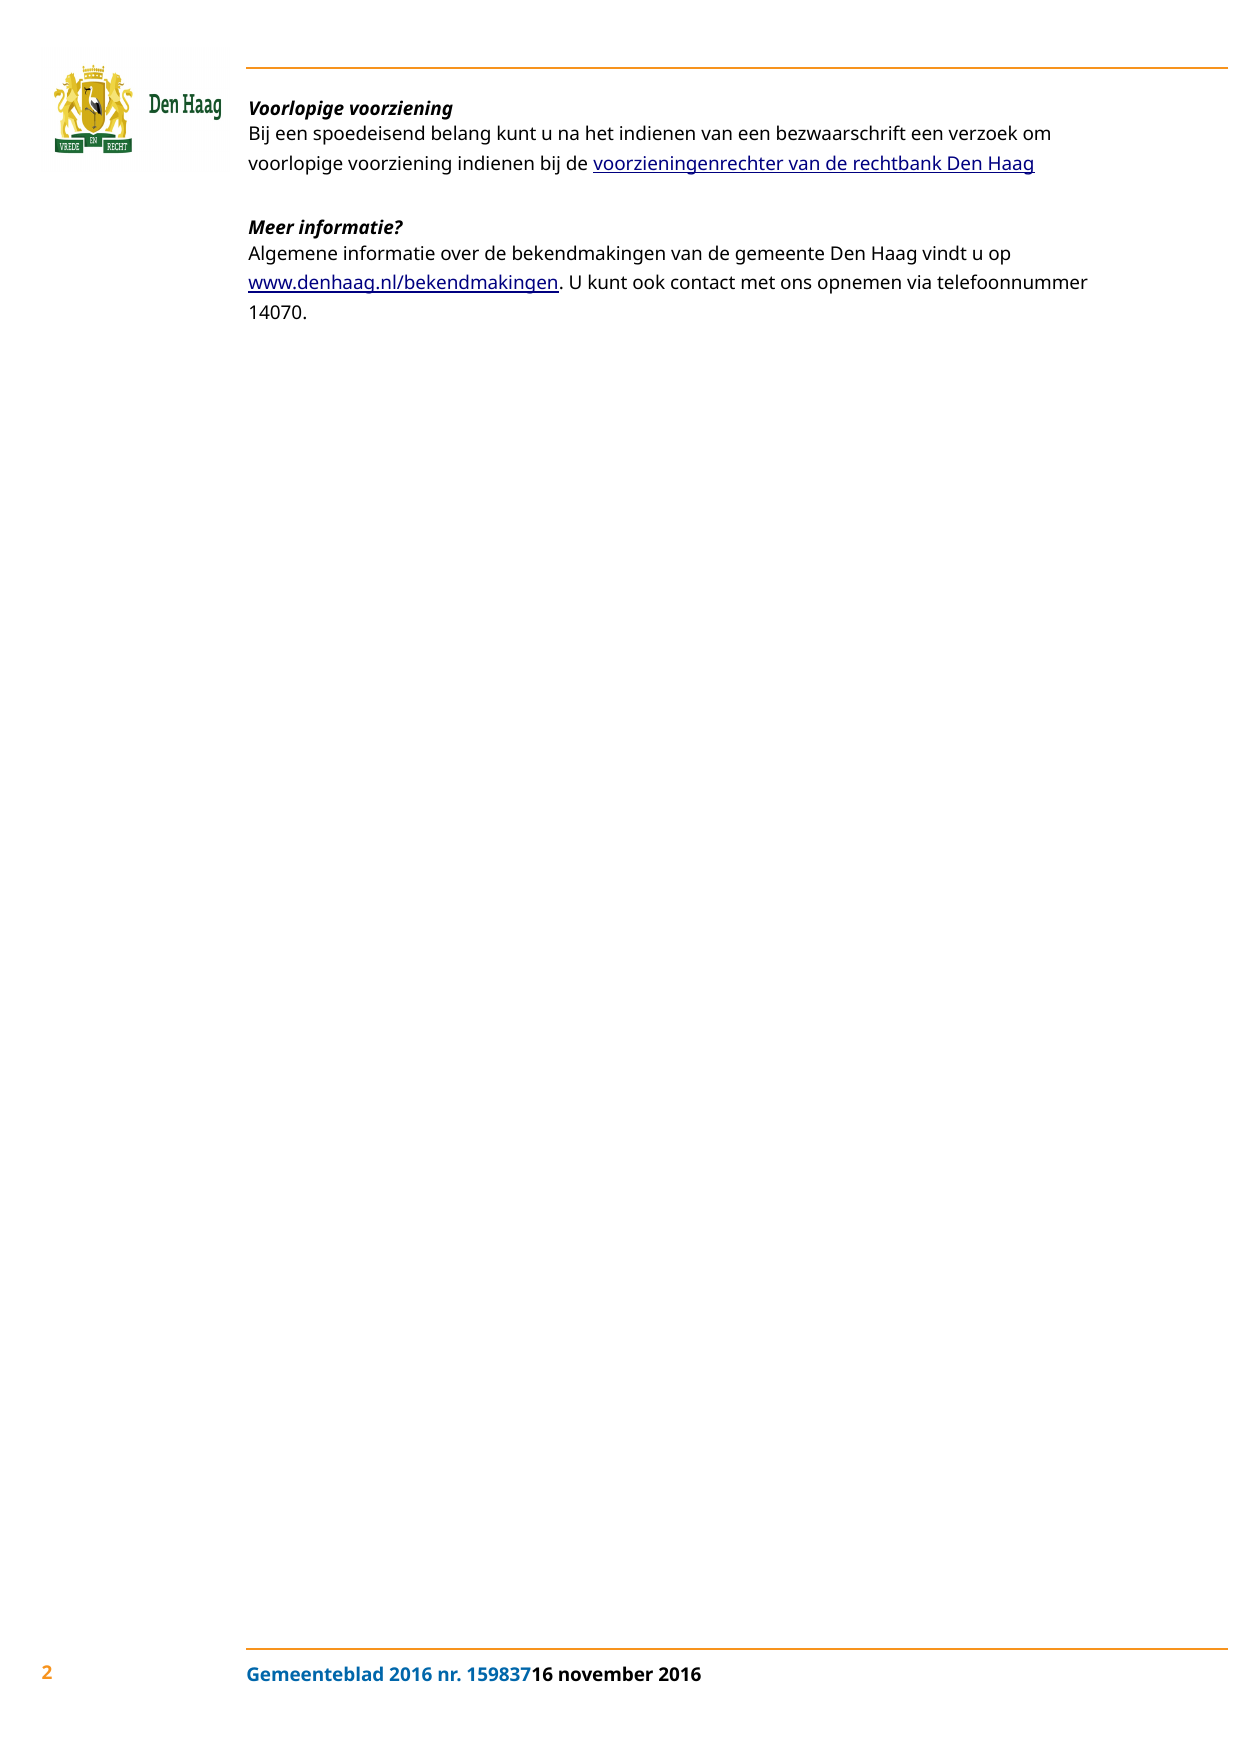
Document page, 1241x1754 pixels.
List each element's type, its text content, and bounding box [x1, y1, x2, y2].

text Voorlopige voorziening [248, 95, 1152, 121]
text Algemene informatie over de bekendmakingen van de gemeente Den Haag vindt u op www.denhaag.nl/bekendmakingen. U kunt ook contact met ons opnemen via telefoonnummer 14070. [248, 240, 1152, 325]
text Meer informatie? [248, 214, 1152, 240]
text Bij een spoedeisend belang kunt u na het indienen van een bezwaarschrift een verzoek om voorlopige voorziening indienen bij de voorzieningenrechter van de rechtbank Den Haag [248, 121, 1152, 176]
picture [41, 47, 231, 172]
